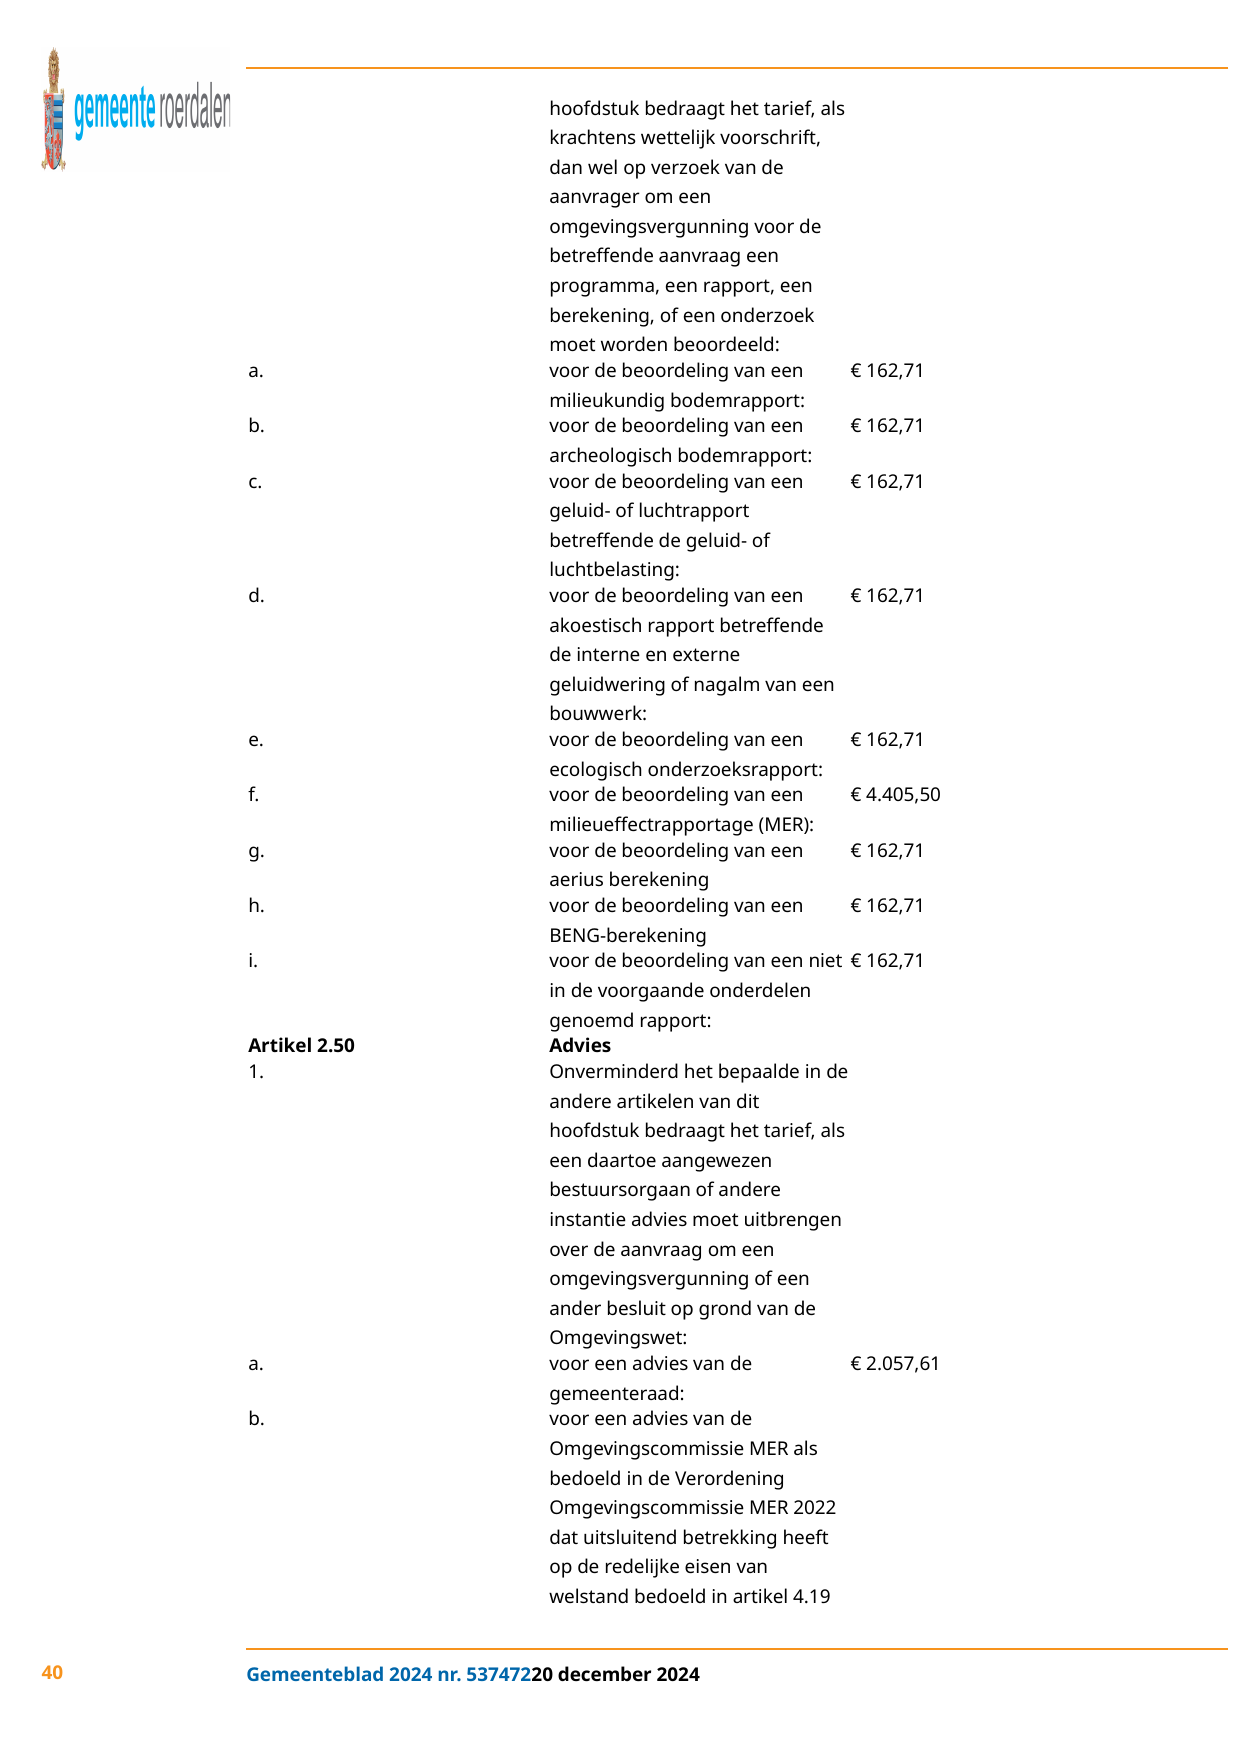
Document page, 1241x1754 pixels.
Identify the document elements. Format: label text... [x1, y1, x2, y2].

table_cell a. [248, 357, 549, 412]
table_cell € 162,71 [850, 468, 1152, 582]
table_cell d. [248, 582, 549, 726]
table_cell [850, 1406, 1152, 1609]
table_cell voor de beoordeling van een geluid- of luchtrapport betreffende de geluid- of luchtbelasting: [549, 468, 850, 582]
table_cell i. [248, 948, 549, 1032]
table_cell h. [248, 892, 549, 948]
table_cell € 2.057,61 [850, 1350, 1152, 1406]
table_cell b. [248, 1406, 549, 1609]
table_cell voor de beoordeling van een archeologisch bodemrapport: [549, 413, 850, 468]
table_cell voor de beoordeling van een ecologisch onderzoeksrapport: [549, 726, 850, 782]
table_cell [850, 1058, 1152, 1350]
table_cell € 162,71 [850, 837, 1152, 892]
table_cell [248, 95, 549, 357]
table_cell Advies [549, 1033, 850, 1058]
table_cell € 4.405,50 [850, 782, 1152, 837]
table_cell b. [248, 413, 549, 468]
table_cell € 162,71 [850, 582, 1152, 726]
table_cell Onverminderd het bepaalde in de andere artikelen van dit hoofdstuk bedraagt het tarief, als een daartoe aangewezen bestuursorgaan of andere instantie advies moet uitbrengen over de aanvraag om een omgevingsvergunning of een ander besluit op grond van de Omgevingswet: [549, 1058, 850, 1350]
table_cell € 162,71 [850, 413, 1152, 468]
table_cell voor de beoordeling van een milieueffectrapportage (MER): [549, 782, 850, 837]
table_cell c. [248, 468, 549, 582]
table_cell a. [248, 1350, 549, 1406]
table_cell voor de beoordeling van een akoestisch rapport betreffende de interne en externe geluidwering of nagalm van een bouwwerk: [549, 582, 850, 726]
table_cell voor de beoordeling van een BENG-berekening [549, 892, 850, 948]
table_cell hoofdstuk bedraagt het tarief, als krachtens wettelijk voorschrift, dan wel op verzoek van de aanvrager om een omgevingsvergunning voor de betreffende aanvraag een programma, een rapport, een berekening, of een onderzoek moet worden beoordeeld: [549, 95, 850, 357]
table_cell € 162,71 [850, 357, 1152, 412]
table_cell voor de beoordeling van een milieukundig bodemrapport: [549, 357, 850, 412]
table_cell Artikel 2.50 [248, 1033, 549, 1058]
table_cell [850, 1033, 1152, 1058]
table_cell € 162,71 [850, 948, 1152, 1032]
table_cell € 162,71 [850, 726, 1152, 782]
table_cell e. [248, 726, 549, 782]
table_cell [850, 95, 1152, 357]
table_cell voor een advies van de gemeenteraad: [549, 1350, 850, 1406]
table_cell g. [248, 837, 549, 892]
table_cell voor de beoordeling van een niet in de voorgaande onderdelen genoemd rapport: [549, 948, 850, 1032]
picture [41, 47, 231, 172]
table_cell € 162,71 [850, 892, 1152, 948]
table_cell 1. [248, 1058, 549, 1350]
table_cell voor de beoordeling van een aerius berekening [549, 837, 850, 892]
table_cell f. [248, 782, 549, 837]
table_cell voor een advies van de Omgevingscommissie MER als bedoeld in de Verordening Omgevingscommissie MER 2022 dat uitsluitend betrekking heeft op de redelijke eisen van welstand bedoeld in artikel 4.19 [549, 1406, 850, 1609]
